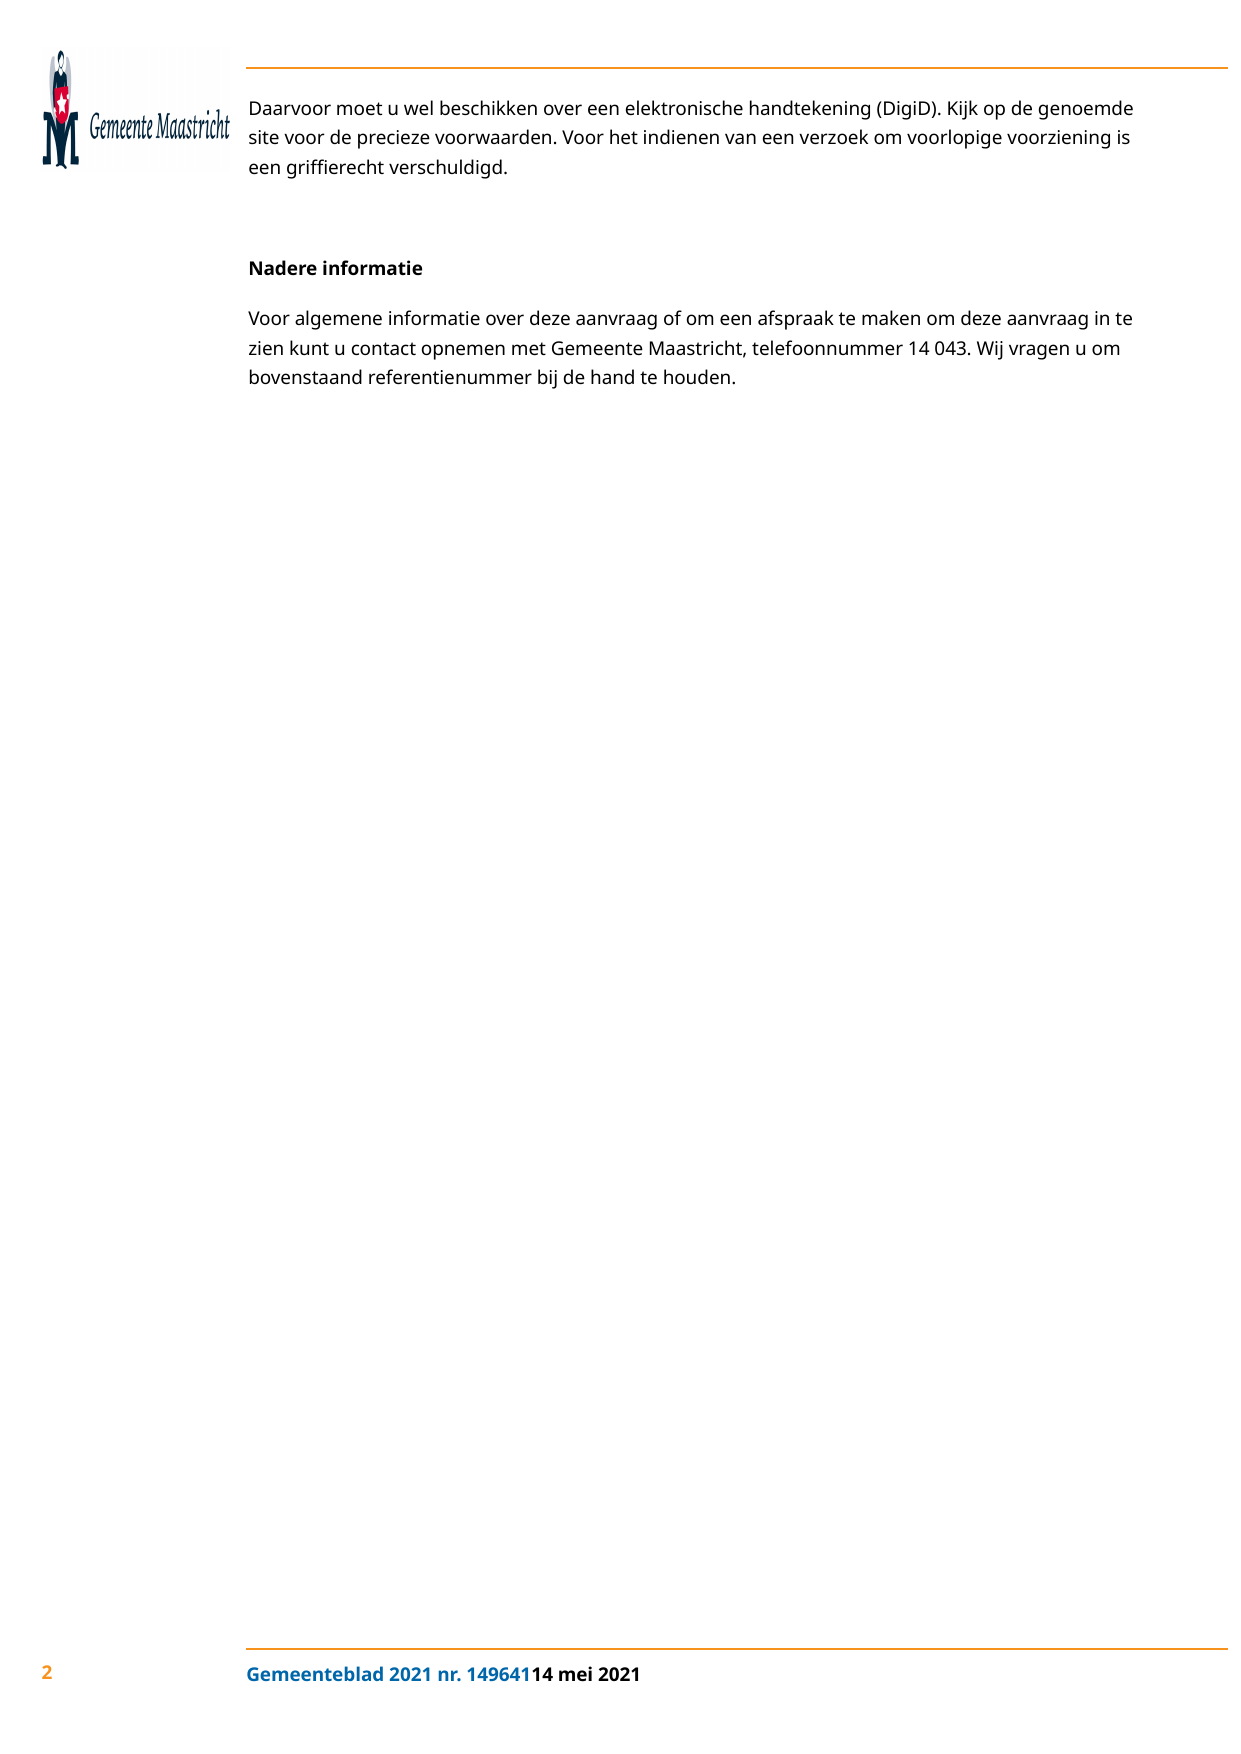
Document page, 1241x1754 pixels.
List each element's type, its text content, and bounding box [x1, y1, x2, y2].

picture [41, 47, 231, 172]
text Voor algemene informatie over deze aanvraag of om een afspraak te maken om deze aanvraag in te zien kunt u contact opnemen met Gemeente Maastricht, telefoonnummer 14 043. Wij vragen u om bovenstaand referentienummer bij de hand te houden. [248, 305, 1152, 390]
text Daarvoor moet u wel beschikken over een elektronische handtekening (DigiD). Kijk op de genoemde site voor de precieze voorwaarden. Voor het indienen van een verzoek om voorlopige voorziening is een griffierecht verschuldigd. [248, 95, 1152, 180]
text Nadere informatie [248, 255, 1152, 281]
